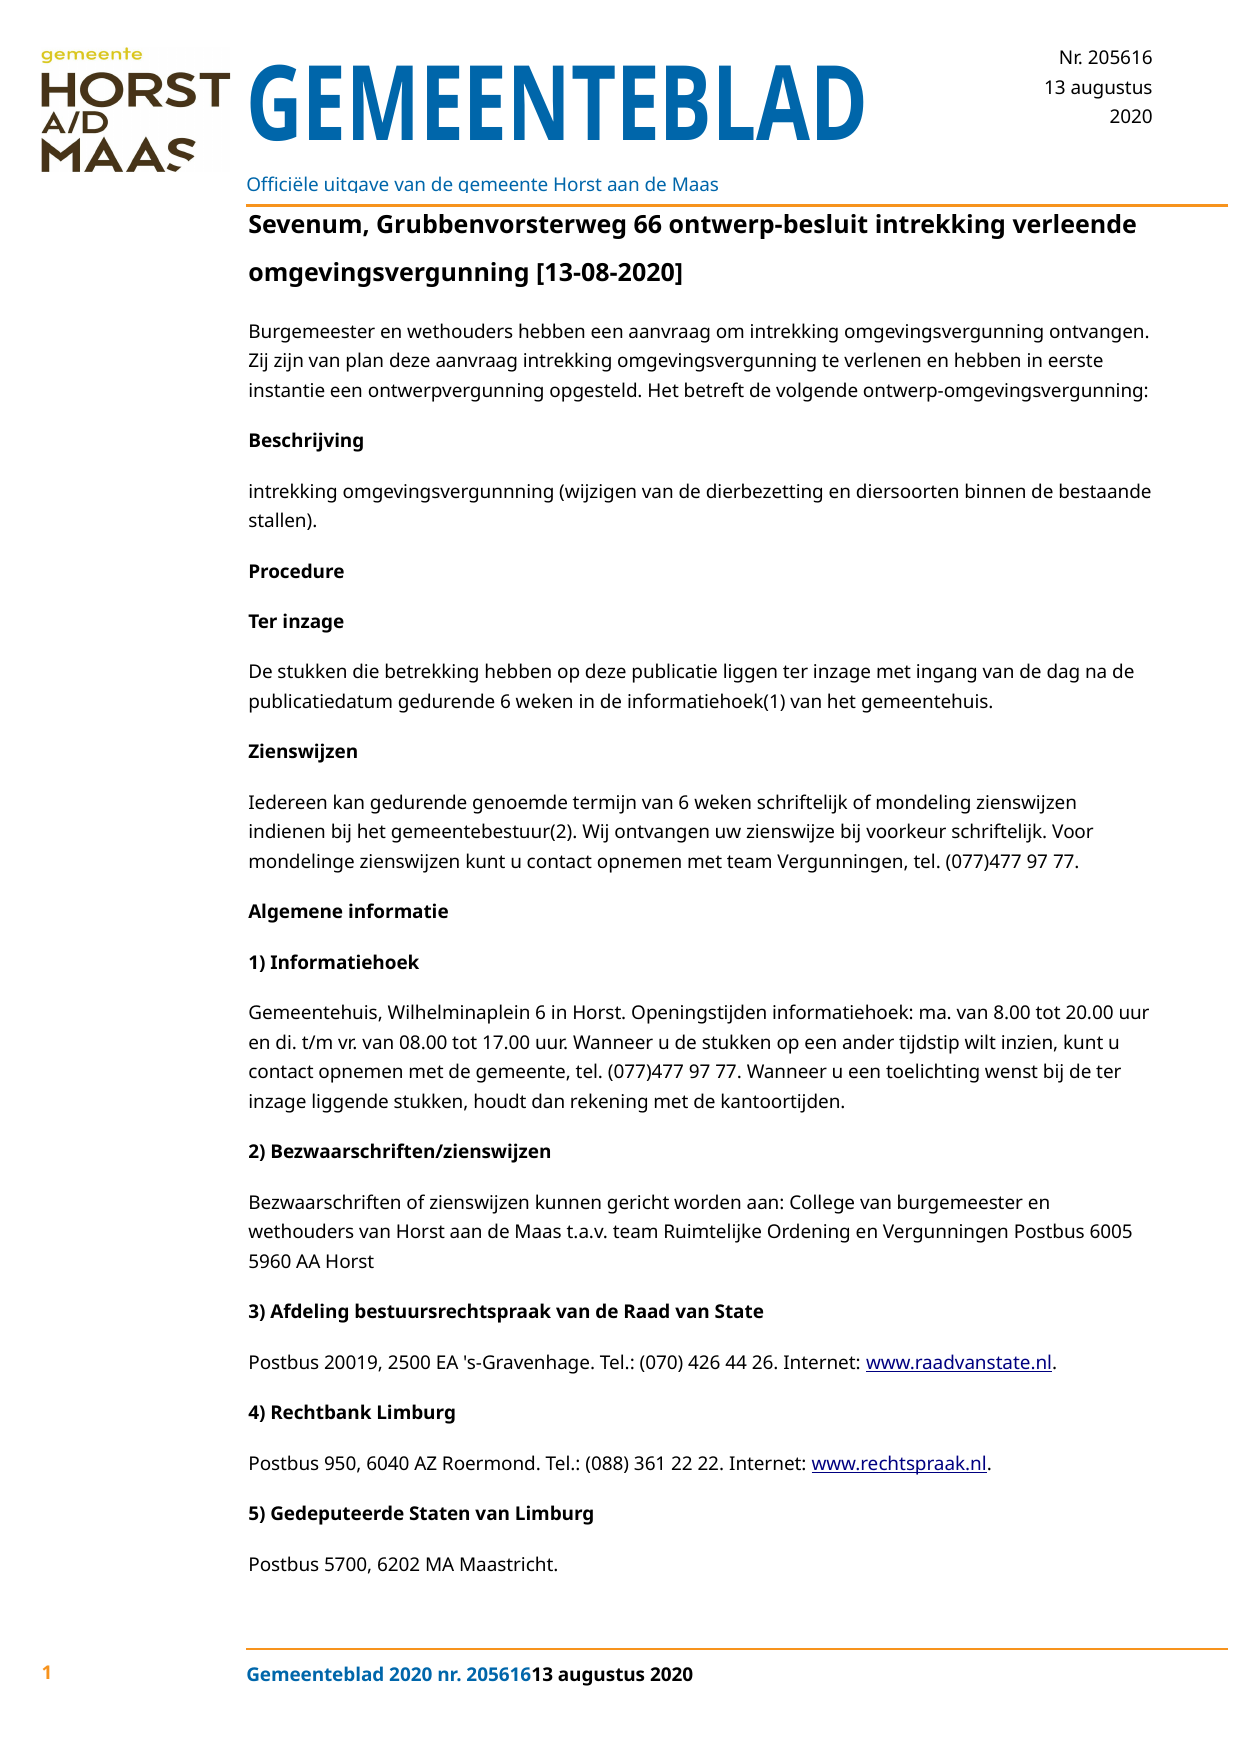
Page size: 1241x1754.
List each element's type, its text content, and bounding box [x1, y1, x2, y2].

text Procedure [248, 558, 1152, 584]
text 3) Afdeling bestuursrechtspraak van de Raad van State [248, 1299, 1152, 1324]
text Zienswijzen [248, 739, 1152, 764]
text Sevenum, Grubbenvorsterweg 66 ontwerp-besluit intrekking verleende omgevingsvergunning [13-08-2020] [248, 207, 1152, 288]
text Postbus 20019, 2500 EA 's-Gravenhage. Tel.: (070) 426 44 26. Internet: www.raadvanstate.nl. [248, 1349, 1152, 1375]
text intrekking omgevingsvergunnning (wijzigen van de dierbezetting en diersoorten binnen de bestaande stallen). [248, 478, 1152, 533]
text Postbus 950, 6040 AZ Roermond. Tel.: (088) 361 22 22. Internet: www.rechtspraak.nl. [248, 1450, 1152, 1476]
text 4) Rechtbank Limburg [248, 1399, 1152, 1425]
picture [41, 47, 231, 172]
text Burgemeester en wethouders hebben een aanvraag om intrekking omgevingsvergunning ontvangen. Zij zijn van plan deze aanvraag intrekking omgevingsvergunning te verlenen en hebben in eerste instantie een ontwerpvergunning opgesteld. Het betreft de volgende ontwerp-omgevingsvergunning: [248, 318, 1152, 403]
text 2) Bezwaarschriften/zienswijzen [248, 1139, 1152, 1164]
text De stukken die betrekking hebben op deze publicatie liggen ter inzage met ingang van de dag na de publicatiedatum gedurende 6 weken in de informatiehoek(1) van het gemeentehuis. [248, 659, 1152, 714]
text Beschrijving [248, 427, 1152, 453]
text 1) Informatiehoek [248, 949, 1152, 975]
text Bezwaarschriften of zienswijzen kunnen gericht worden aan: College van burgemeester en wethouders van Horst aan de Maas t.a.v. team Ruimtelijke Ordening en Vergunningen Postbus 6005 5960 AA Horst [248, 1189, 1152, 1274]
text 5) Gedeputeerde Staten van Limburg [248, 1500, 1152, 1526]
text Gemeentehuis, Wilhelminaplein 6 in Horst. Openingstijden informatiehoek: ma. van 8.00 tot 20.00 uur en di. t/m vr. van 08.00 tot 17.00 uur. Wanneer u de stukken op een ander tijdstip wilt inzien, kunt u contact opnemen met de gemeente, tel. (077)477 97 77. Wanneer u een toelichting wenst bij de ter inzage liggende stukken, houdt dan rekening met de kantoortijden. [248, 999, 1152, 1114]
text Postbus 5700, 6202 MA Maastricht. [248, 1551, 1152, 1577]
text Ter inzage [248, 608, 1152, 634]
text Iedereen kan gedurende genoemde termijn van 6 weken schriftelijk of mondeling zienswijzen indienen bij het gemeentebestuur(2). Wij ontvangen uw zienswijze bij voorkeur schriftelijk. Voor mondelinge zienswijzen kunt u contact opnemen met team Vergunningen, tel. (077)477 97 77. [248, 789, 1152, 874]
text Algemene informatie [248, 899, 1152, 924]
